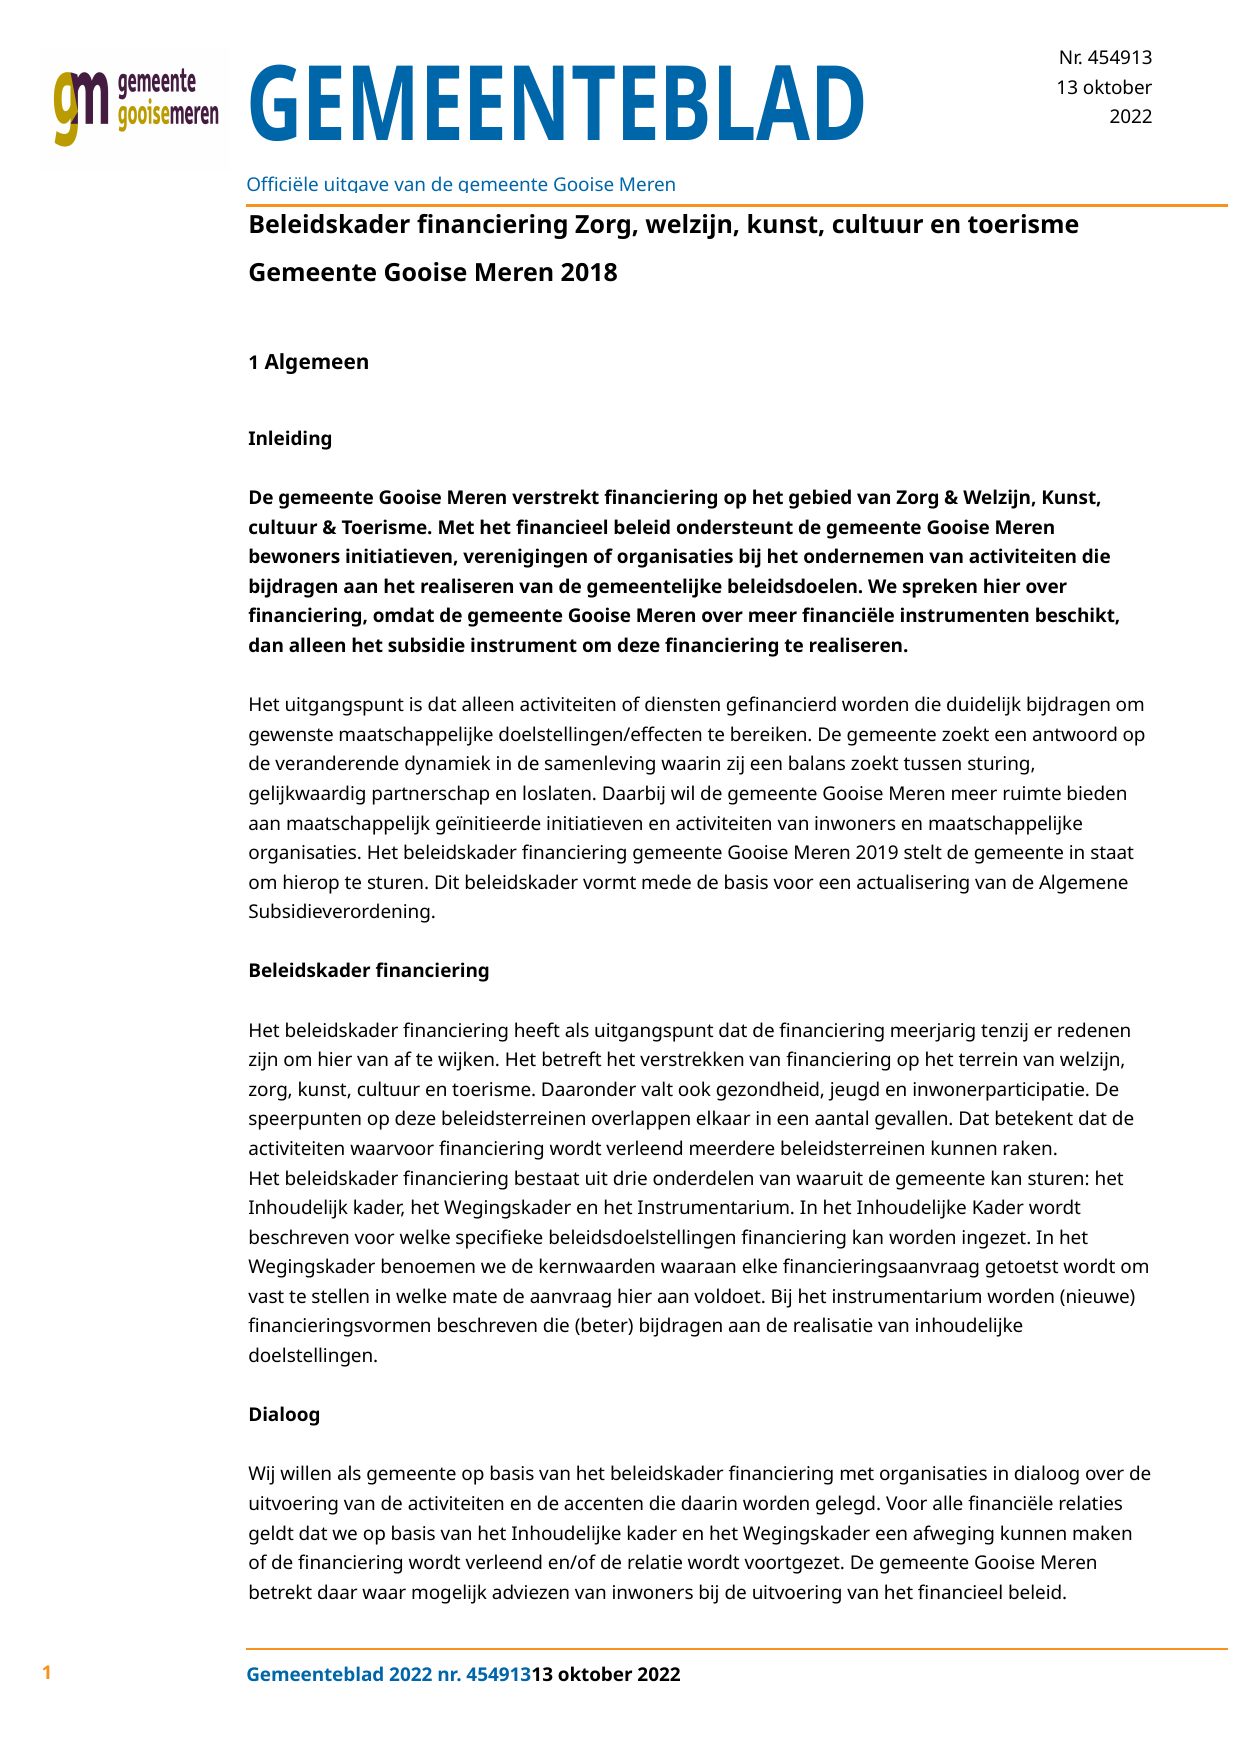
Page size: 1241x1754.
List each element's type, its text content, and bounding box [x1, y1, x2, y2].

text De gemeente Gooise Meren verstrekt financiering op het gebied van Zorg & Welzijn, Kunst, cultuur & Toerisme. Met het financieel beleid ondersteunt de gemeente Gooise Meren bewoners initiatieven, verenigingen of organisaties bij het ondernemen van activiteiten die bijdragen aan het realiseren van de gemeentelijke beleidsdoelen. We spreken hier over financiering, omdat de gemeente Gooise Meren over meer financiële instrumenten beschikt, dan alleen het subsidie instrument om deze financiering te realiseren. [248, 484, 1152, 658]
text Inleiding [248, 425, 1152, 451]
text Dialoog [248, 1401, 1152, 1427]
picture [41, 47, 231, 172]
text Het uitgangspunt is dat alleen activiteiten of diensten gefinancierd worden die duidelijk bijdragen om gewenste maatschappelijke doelstellingen/effecten te bereiken. De gemeente zoekt een antwoord op de veranderende dynamiek in de samenleving waarin zij een balans zoekt tussen sturing, gelijkwaardig partnerschap en loslaten. Daarbij wil de gemeente Gooise Meren meer ruimte bieden aan maatschappelijk geïnitieerde initiatieven en activiteiten van inwoners en maatschappelijke organisaties. Het beleidskader financiering gemeente Gooise Meren 2019 stelt de gemeente in staat om hierop te sturen. Dit beleidskader vormt mede de basis voor een actualisering van de Algemene Subsidieverordening. [248, 691, 1152, 924]
text Beleidskader financiering Zorg, welzijn, kunst, cultuur en toerisme Gemeente Gooise Meren 2018 [248, 207, 1152, 288]
text Het beleidskader financiering bestaat uit drie onderdelen van waaruit de gemeente kan sturen: het Inhoudelijk kader, het Wegingskader en het Instrumentarium. In het Inhoudelijke Kader wordt beschreven voor welke specifieke beleidsdoelstellingen financiering kan worden ingezet. In het Wegingskader benoemen we de kernwaarden waaraan elke financieringsaanvraag getoetst wordt om vast te stellen in welke mate de aanvraag hier aan voldoet. Bij het instrumentarium worden (nieuwe) financieringsvormen beschreven die (beter) bijdragen aan de realisatie van inhoudelijke doelstellingen. [248, 1165, 1152, 1368]
text Wij willen als gemeente op basis van het beleidskader financiering met organisaties in dialoog over de uitvoering van de activiteiten en de accenten die daarin worden gelegd. Voor alle financiële relaties geldt dat we op basis van het Inhoudelijke kader en het Wegingskader een afweging kunnen maken of de financiering wordt verleend en/of de relatie wordt voortgezet. De gemeente Gooise Meren betrekt daar waar mogelijk adviezen van inwoners bij de uitvoering van het financieel beleid. [248, 1461, 1152, 1605]
text Het beleidskader financiering heeft als uitgangspunt dat de financiering meerjarig tenzij er redenen zijn om hier van af te wijken. Het betreft het verstrekken van financiering op het terrein van welzijn, zorg, kunst, cultuur en toerisme. Daaronder valt ook gezondheid, jeugd en inwonerparticipatie. De speerpunten op deze beleidsterreinen overlappen elkaar in een aantal gevallen. Dat betekent dat de activiteiten waarvoor financiering wordt verleend meerdere beleidsterreinen kunnen raken. [248, 1017, 1152, 1161]
text Beleidskader financiering [248, 958, 1152, 983]
text 1 Algemeen [248, 347, 1152, 376]
